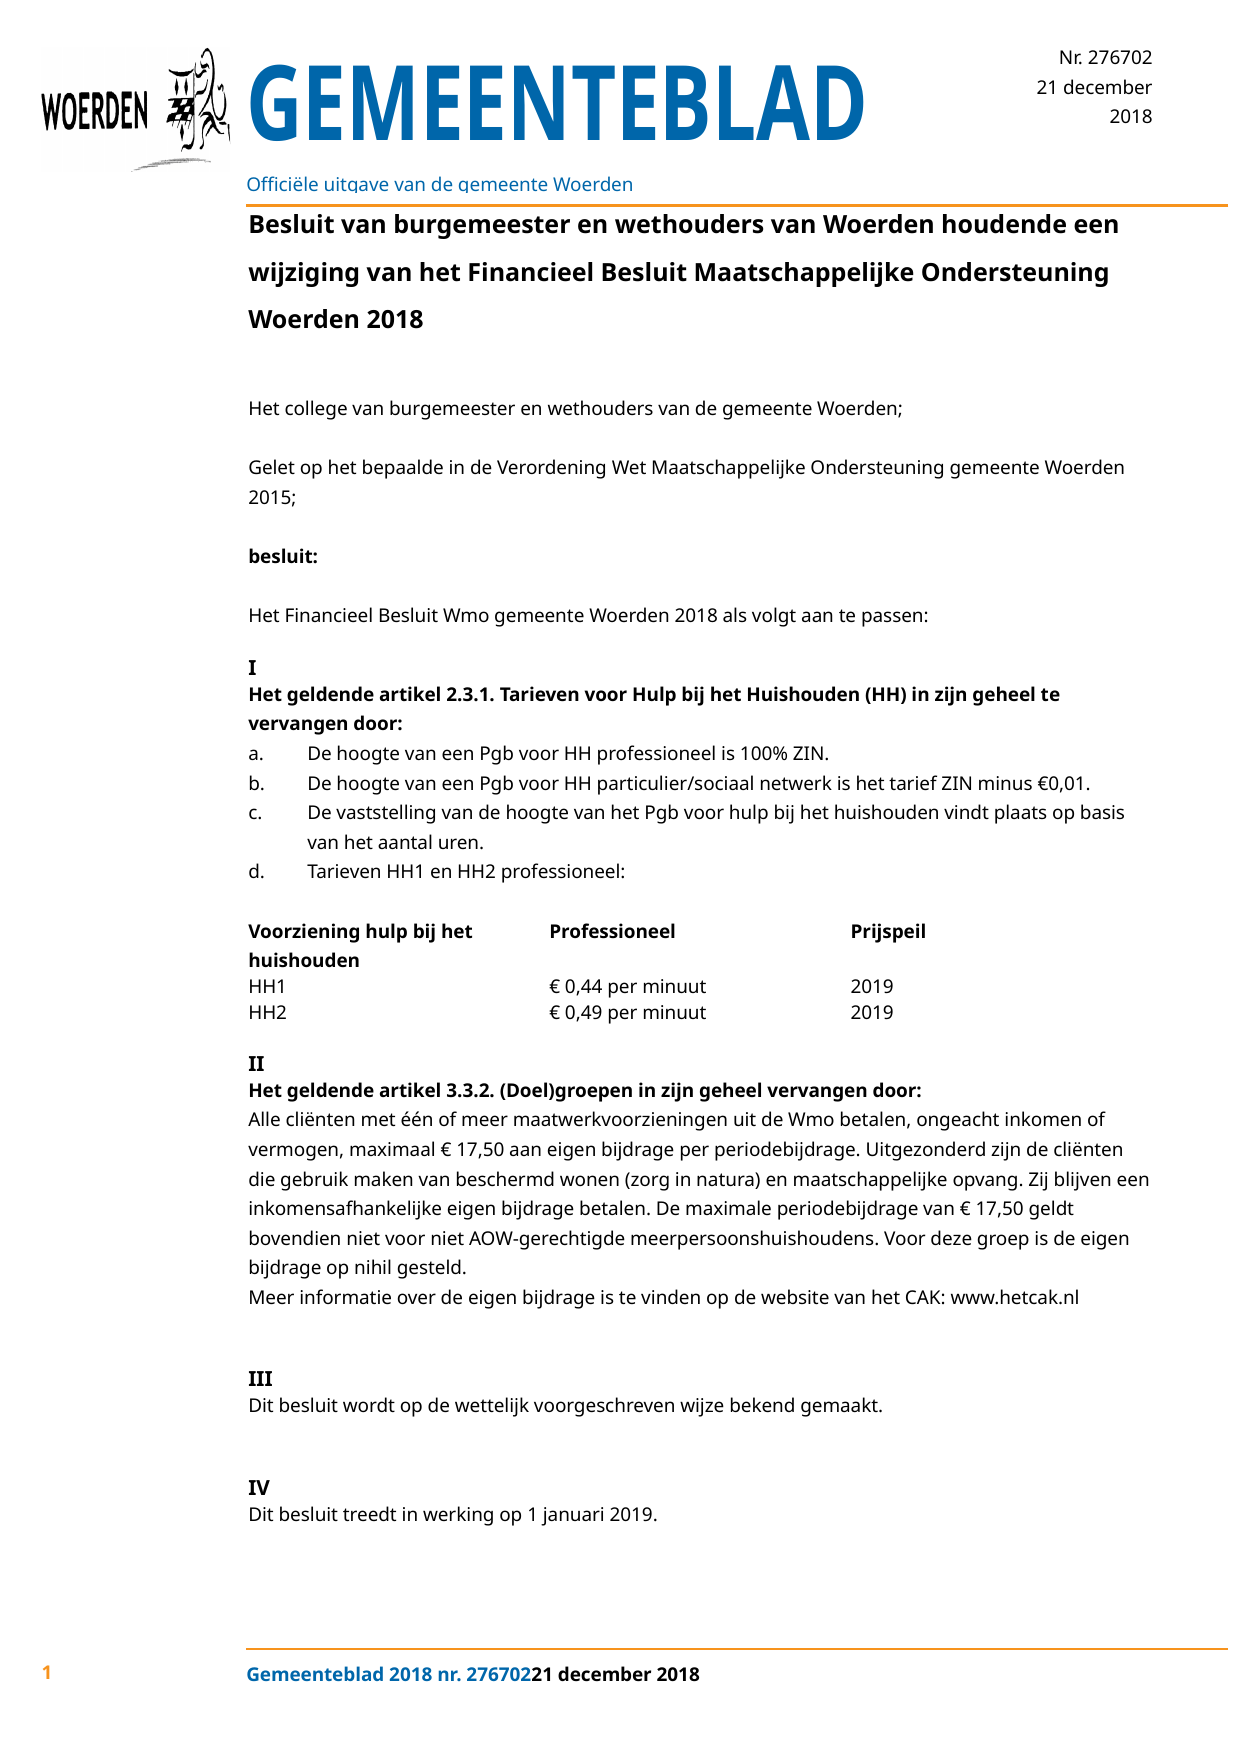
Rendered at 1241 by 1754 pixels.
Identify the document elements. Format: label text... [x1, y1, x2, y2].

text Dit besluit treedt in werking op 1 januari 2019. [248, 1501, 1152, 1527]
text Alle cliënten met één of meer maatwerkvoorzieningen uit de Wmo betalen, ongeacht inkomen of vermogen, maximaal € 17,50 aan eigen bijdrage per periodebijdrage. Uitgezonderd zijn de cliënten die gebruik maken van beschermd wonen (zorg in natura) en maatschappelijke opvang. Zij blijven een inkomensafhankelijke eigen bijdrage betalen. De maximale periodebijdrage van € 17,50 geldt bovendien niet voor niet AOW-gerechtigde meerpersoonshuishoudens. Voor deze groep is de eigen bijdrage op nihil gesteld. [248, 1107, 1152, 1280]
text Het geldende artikel 3.3.2. (Doel)groepen in zijn geheel vervangen door: [248, 1077, 1152, 1103]
table_cell HH1 [248, 973, 549, 999]
text Het Financieel Besluit Wmo gemeente Woerden 2018 als volgt aan te passen: [248, 602, 1152, 628]
text Dit besluit wordt op de wettelijk voorgeschreven wijze bekend gemaakt. [248, 1393, 1152, 1418]
list De hoogte van een Pgb voor HH professioneel is 100% ZIN. [248, 740, 1152, 766]
text besluit: [248, 543, 1152, 569]
table_header Professioneel [549, 918, 850, 973]
table_cell 2019 [850, 999, 1152, 1024]
text Meer informatie over de eigen bijdrage is te vinden op de website van het CAK: www.hetcak.nl [248, 1284, 1152, 1310]
list De hoogte van een Pgb voor HH particulier/sociaal netwerk is het tarief ZIN minus €0,01. [248, 770, 1152, 796]
text Het geldende artikel 2.3.1. Tarieven voor Hulp bij het Huishouden (HH) in zijn geheel te vervangen door: [248, 681, 1152, 736]
table_cell 2019 [850, 973, 1152, 999]
table_header Voorziening hulp bij het huishouden [248, 918, 549, 973]
picture [41, 47, 231, 172]
text III [248, 1364, 1152, 1393]
table_cell € 0,49 per minuut [549, 999, 850, 1024]
table_header Prijspeil [850, 918, 1152, 973]
table_cell € 0,44 per minuut [549, 973, 850, 999]
table_cell HH2 [248, 999, 549, 1024]
list Tarieven HH1 en HH2 professioneel: [248, 858, 1152, 884]
text Het college van burgemeester en wethouders van de gemeente Woerden; [248, 395, 1152, 421]
text II [248, 1049, 1152, 1077]
text Gelet op het bepaalde in de Verordening Wet Maatschappelijke Ondersteuning gemeente Woerden 2015; [248, 454, 1152, 509]
text Besluit van burgemeester en wethouders van Woerden houdende een wijziging van het Financieel Besluit Maatschappelijke Ondersteuning Woerden 2018 [248, 207, 1152, 336]
text IV [248, 1473, 1152, 1501]
text I [248, 653, 1152, 681]
list De vaststelling van de hoogte van het Pgb voor hulp bij het huishouden vindt plaats op basis van het aantal uren. [248, 799, 1152, 855]
